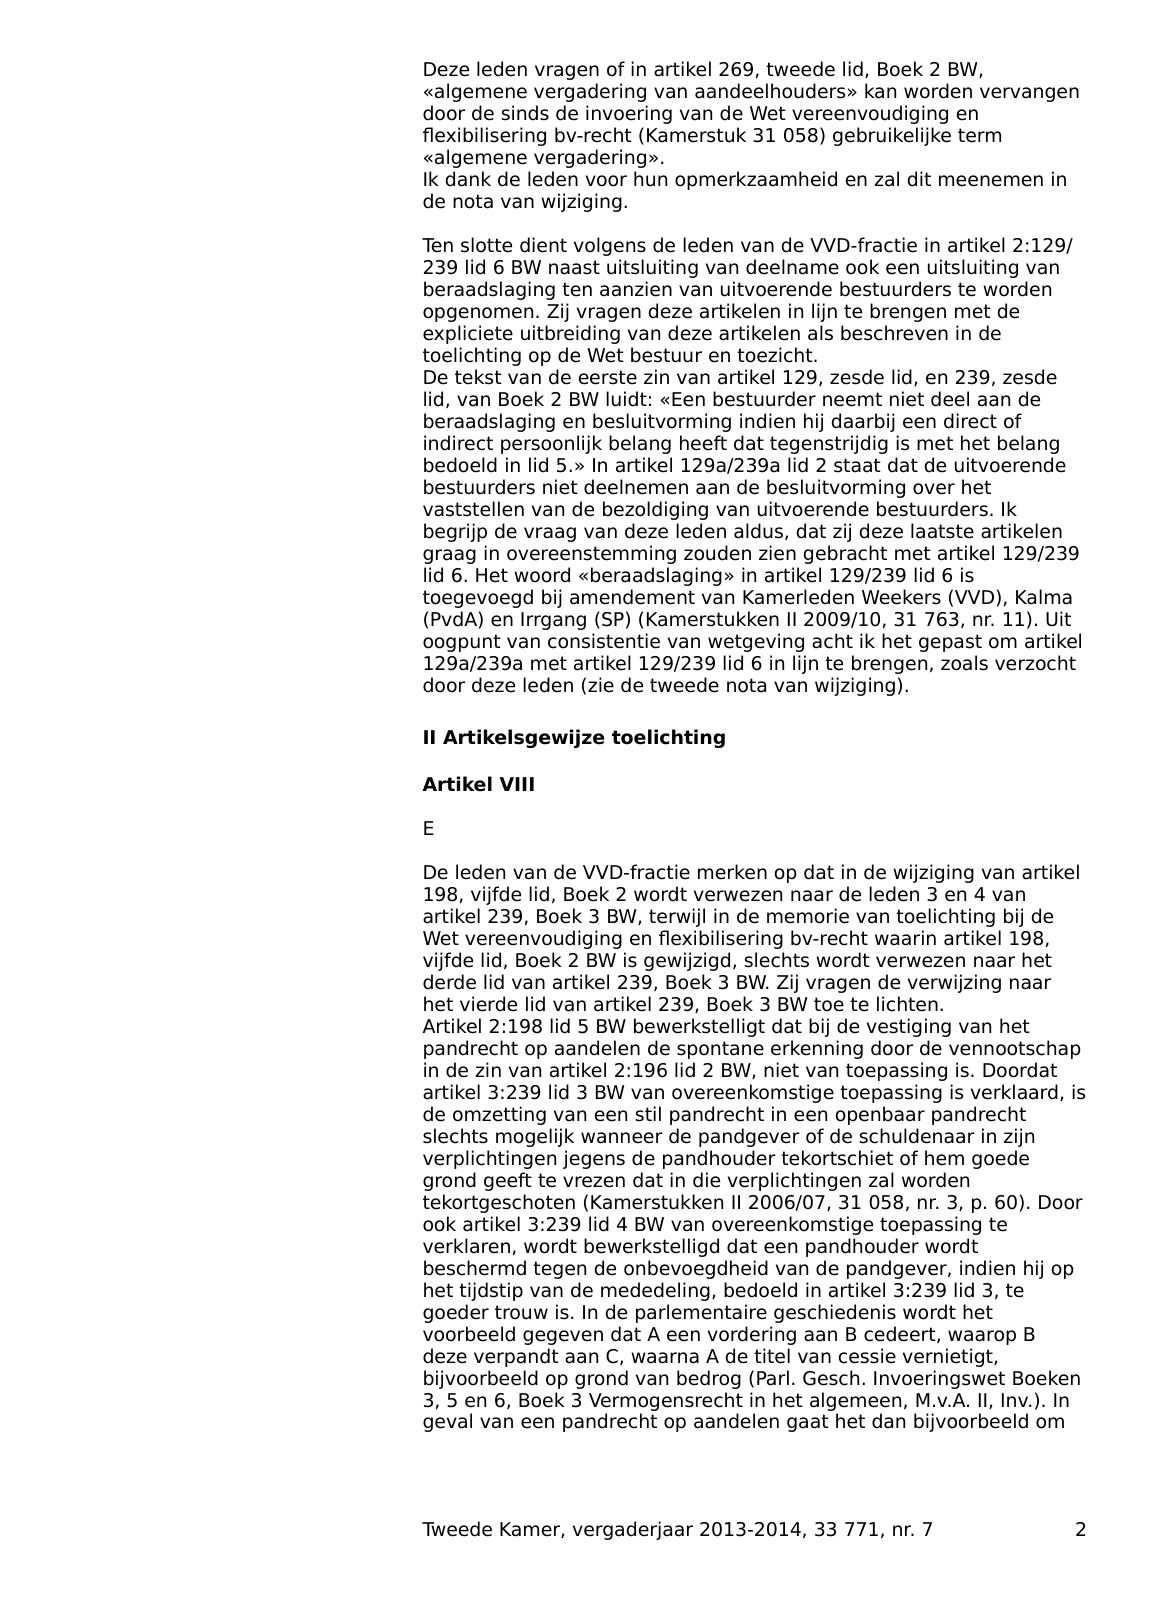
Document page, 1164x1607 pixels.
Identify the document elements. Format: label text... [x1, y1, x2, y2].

subtitle II Artikelsgewijze toelichting [422, 727, 1087, 749]
text De tekst van de eerste zin van artikel 129, zesde lid, en 239, zesde lid, van Boek 2 BW luidt: «Een bestuurder neemt niet deel aan de beraadslaging en besluitvorming indien hij daarbij een direct of indirect persoonlijk belang heeft dat tegenstrijdig is met het belang bedoeld in lid 5.» In artikel 129a/239a lid 2 staat dat de uitvoerende bestuurders niet deelnemen aan de besluitvorming over het vaststellen van de bezoldiging van uitvoerende bestuurders. Ik begrijp de vraag van deze leden aldus, dat zij deze laatste artikelen graag in overeenstemming zouden zien gebracht met artikel 129/239 lid 6. Het woord «beraadslaging» in artikel 129/239 lid 6 is toegevoegd bij amendement van Kamerleden Weekers (VVD), Kalma (PvdA) en Irrgang (SP) (Kamerstukken II 2009/10, 31 763, nr. 11). Uit oogpunt van consistentie van wetgeving acht ik het gepast om artikel 129a/239a met artikel 129/239 lid 6 in lijn te brengen, zoals verzocht door deze leden (zie de tweede nota van wijziging). [422, 367, 1087, 697]
text Ten slotte dient volgens de leden van de VVD-fractie in artikel 2:129/ 239 lid 6 BW naast uitsluiting van deelname ook een uitsluiting van beraadslaging ten aanzien van uitvoerende bestuurders te worden opgenomen. Zij vragen deze artikelen in lijn te brengen met de expliciete uitbreiding van deze artikelen als beschreven in de toelichting op de Wet bestuur en toezicht. [422, 235, 1087, 367]
text De leden van de VVD-fractie merken op dat in de wijziging van artikel 198, vijfde lid, Boek 2 wordt verwezen naar de leden 3 en 4 van artikel 239, Boek 3 BW, terwijl in de memorie van toelichting bij de Wet vereenvoudiging en flexibilisering bv-recht waarin artikel 198, vijfde lid, Boek 2 BW is gewijzigd, slechts wordt verwezen naar het derde lid van artikel 239, Boek 3 BW. Zij vragen de verwijzing naar het vierde lid van artikel 239, Boek 3 BW toe te lichten. [422, 862, 1087, 1016]
subtitle E [422, 818, 1087, 840]
text Artikel 2:198 lid 5 BW bewerkstelligt dat bij de vestiging van het pandrecht op aandelen de spontane erkenning door de vennootschap in de zin van artikel 2:196 lid 2 BW, niet van toepassing is. Doordat artikel 3:239 lid 3 BW van overeenkomstige toepassing is verklaard, is de omzetting van een stil pandrecht in een openbaar pandrecht slechts mogelijk wanneer de pandgever of de schuldenaar in zijn verplichtingen jegens de pandhouder tekortschiet of hem goede grond geeft te vrezen dat in die verplichtingen zal worden tekortgeschoten (Kamerstukken II 2006/07, 31 058, nr. 3, p. 60). Door ook artikel 3:239 lid 4 BW van overeenkomstige toepassing te verklaren, wordt bewerkstelligd dat een pandhouder wordt beschermd tegen de onbevoegdheid van de pandgever, indien hij op het tijdstip van de mededeling, bedoeld in artikel 3:239 lid 3, te goeder trouw is. In de parlementaire geschiedenis wordt het voorbeeld gegeven dat A een vordering aan B cedeert, waarop B deze verpandt aan C, waarna A de titel van cessie vernietigt, bijvoorbeeld op grond van bedrog (Parl. Gesch. Invoeringswet Boeken 3, 5 en 6, Boek 3 Vermogensrecht in het algemeen, M.v.A. II, Inv.). In geval van een pandrecht op aandelen gaat het dan bijvoorbeeld om [422, 1016, 1087, 1433]
text Ik dank de leden voor hun opmerkzaamheid en zal dit meenemen in de nota van wijziging. [422, 169, 1087, 213]
text Deze leden vragen of in artikel 269, tweede lid, Boek 2 BW, «algemene vergadering van aandeelhouders» kan worden vervangen door de sinds de invoering van de Wet vereenvoudiging en flexibilisering bv-recht (Kamerstuk 31 058) gebruikelijke term «algemene vergadering». [422, 59, 1087, 169]
subtitle Artikel VIII [422, 774, 1087, 796]
